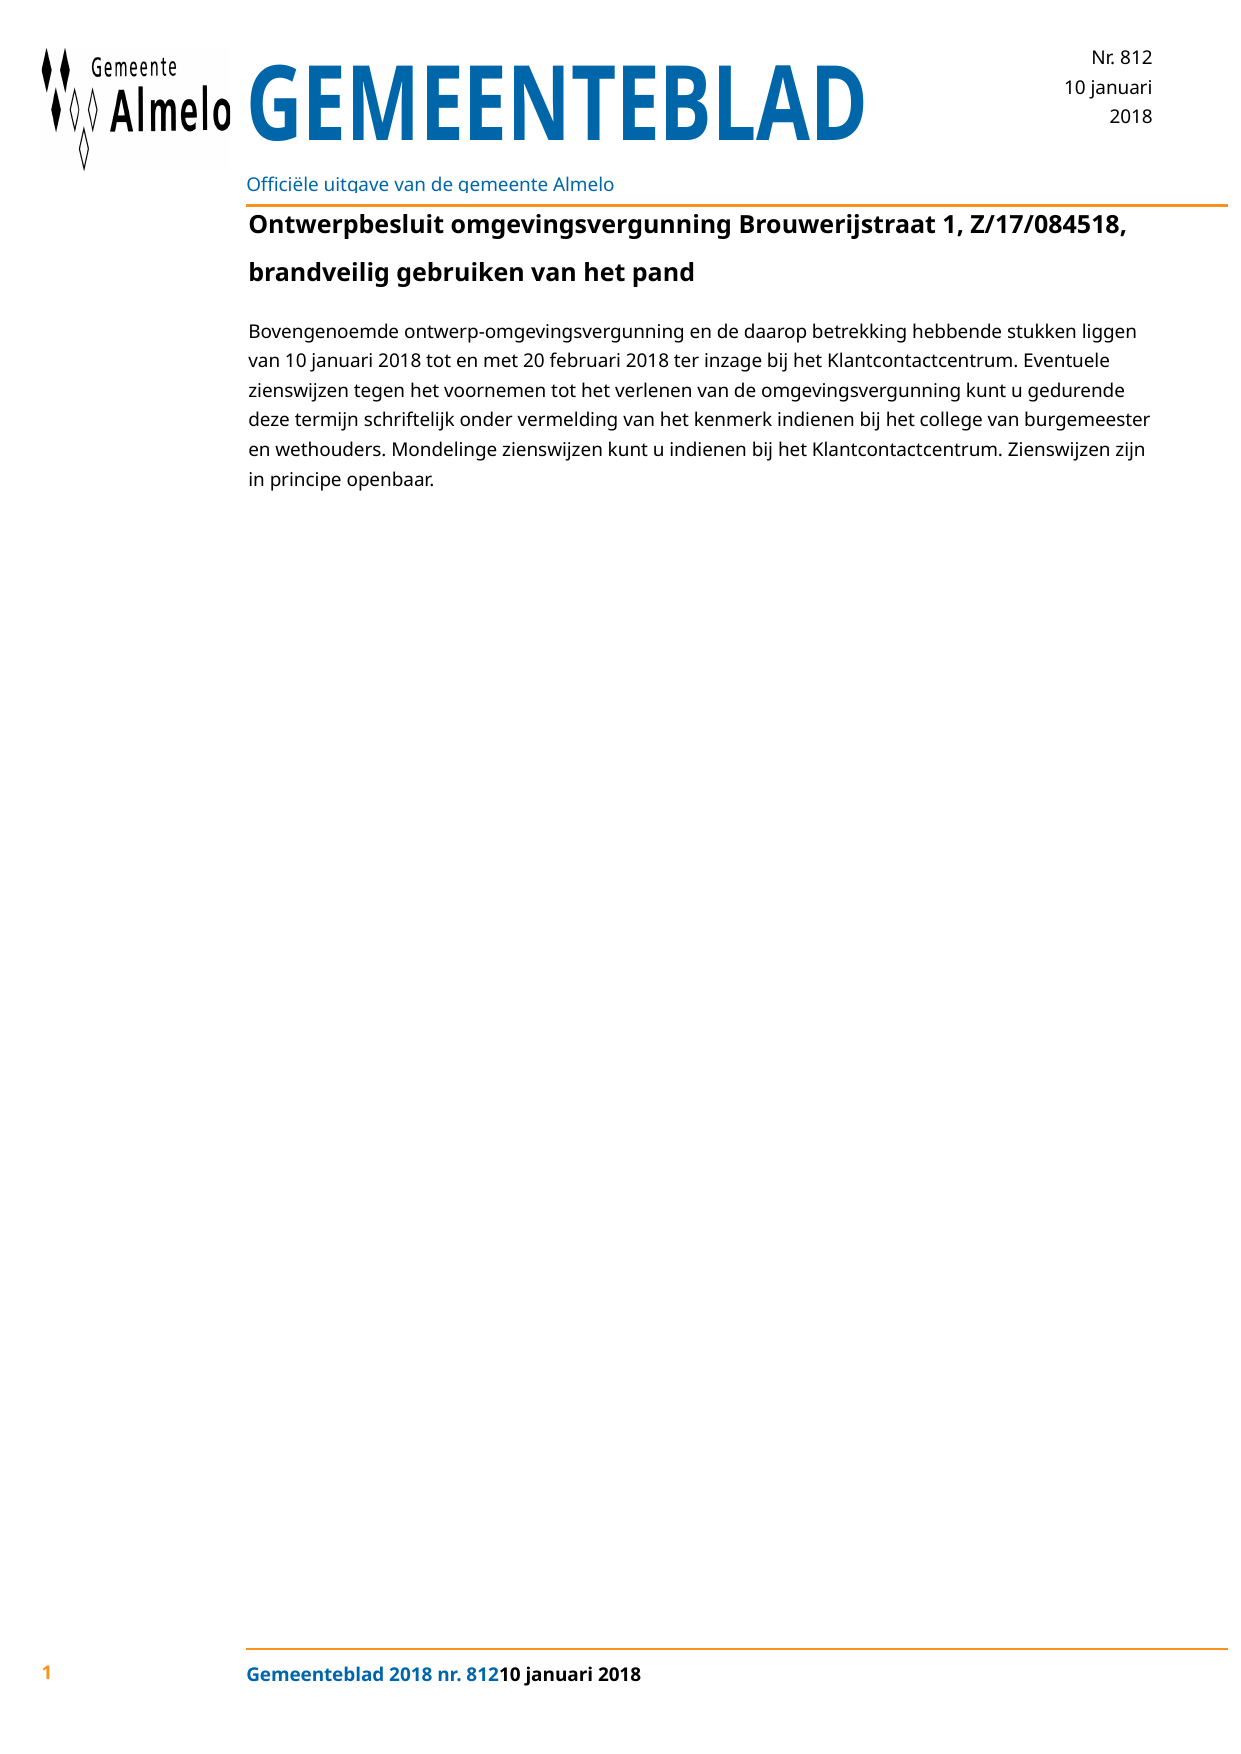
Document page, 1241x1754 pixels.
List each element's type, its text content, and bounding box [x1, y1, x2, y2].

picture [41, 47, 231, 172]
text Ontwerpbesluit omgevingsvergunning Brouwerijstraat 1, Z/17/084518, brandveilig gebruiken van het pand [248, 207, 1152, 288]
text Bovengenoemde ontwerp-omgevingsvergunning en de daarop betrekking hebbende stukken liggen van 10 januari 2018 tot en met 20 februari 2018 ter inzage bij het Klantcontactcentrum. Eventuele zienswijzen tegen het voornemen tot het verlenen van de omgevingsvergunning kunt u gedurende deze termijn schriftelijk onder vermelding van het kenmerk indienen bij het college van burgemeester en wethouders. Mondelinge zienswijzen kunt u indienen bij het Klantcontactcentrum. Zienswijzen zijn in principe openbaar. [248, 318, 1152, 492]
